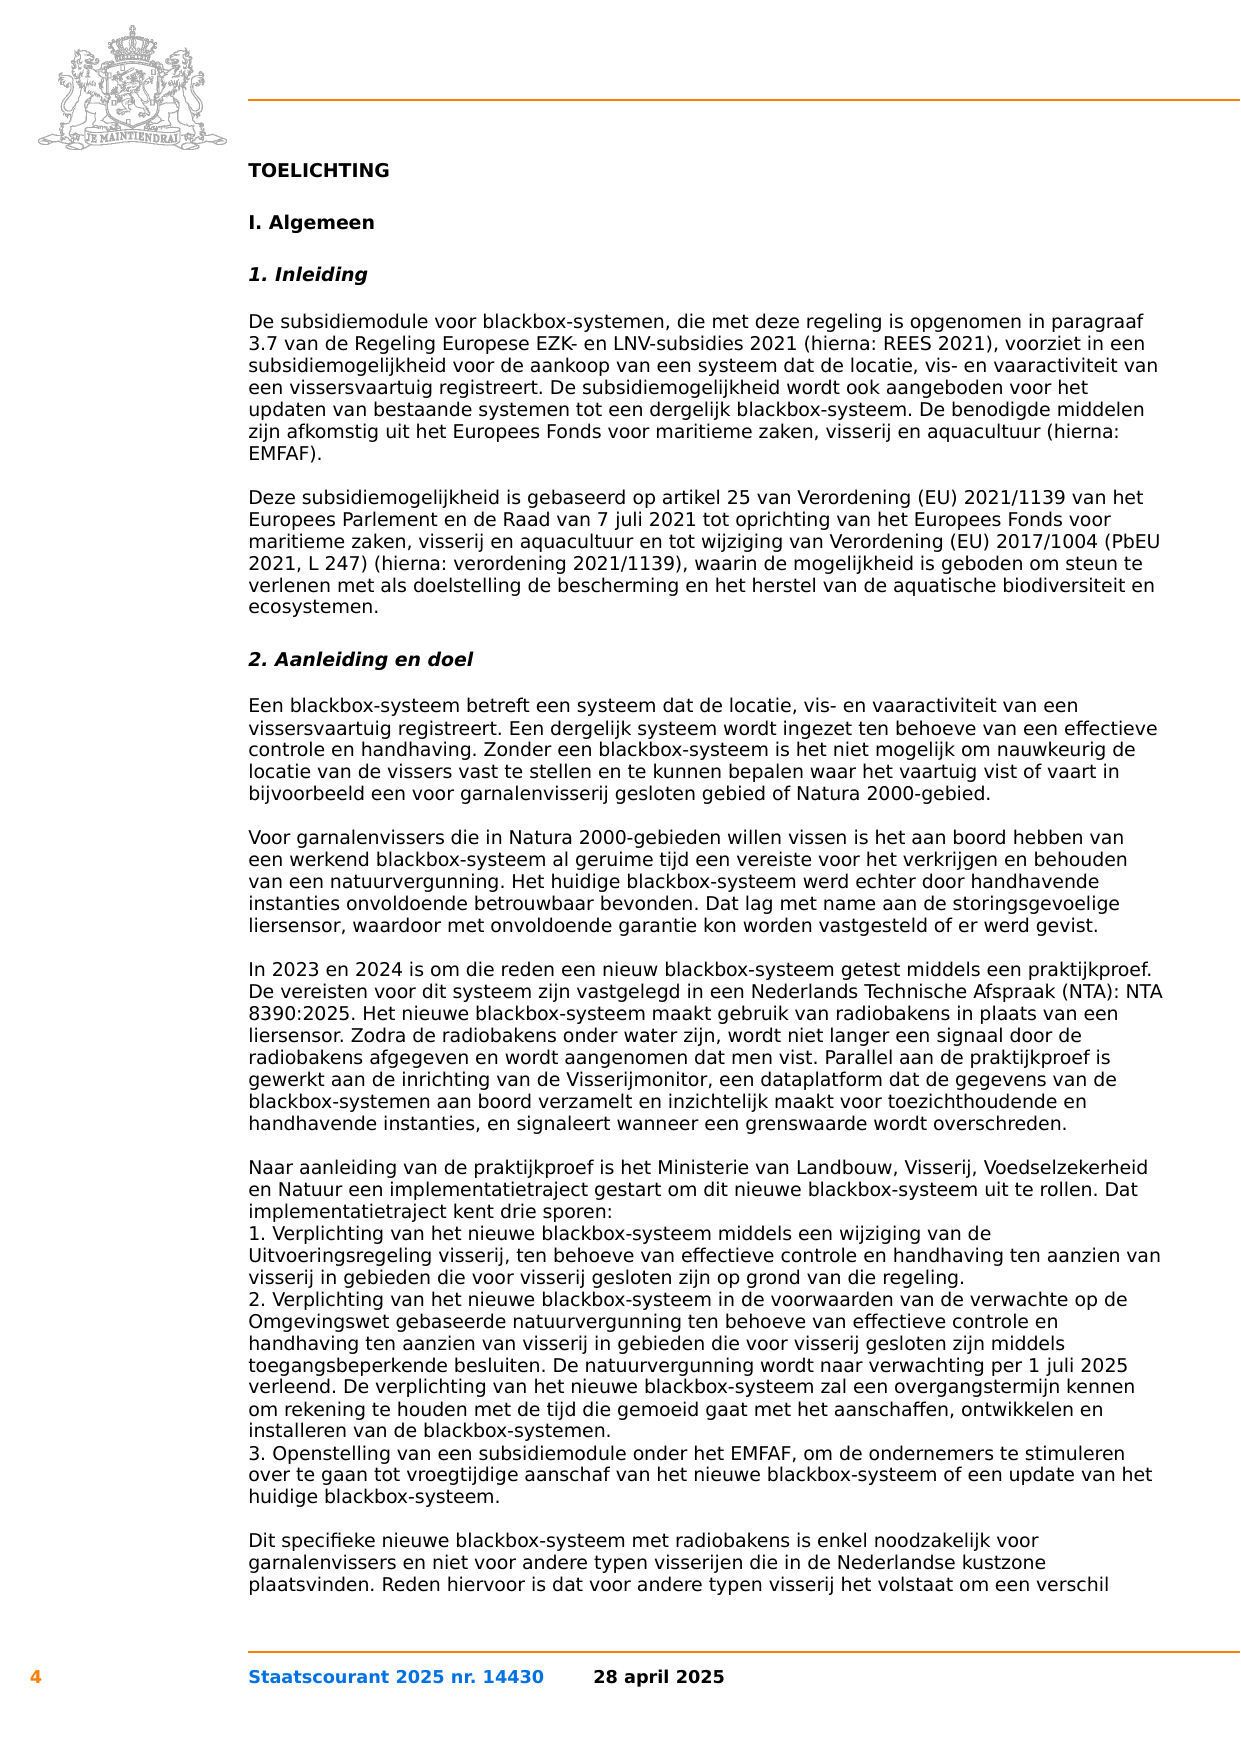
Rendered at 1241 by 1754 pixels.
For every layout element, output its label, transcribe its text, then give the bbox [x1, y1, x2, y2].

text Deze subsidiemogelijkheid is gebaseerd op artikel 25 van Verordening (EU) 2021/1139 van het Europees Parlement en de Raad van 7 juli 2021 tot oprichting van het Europees Fonds voor maritieme zaken, visserij en aquacultuur en tot wijziging van Verordening (EU) 2017/1004 (PbEU 2021, L 247) (hierna: verordening 2021/1139), waarin de mogelijkheid is geboden om steun te verlenen met als doelstelling de bescherming en het herstel van de aquatische biodiversiteit en ecosystemen. [248, 487, 1163, 618]
text 1. Verplichting van het nieuwe blackbox-systeem middels een wijziging van de Uitvoeringsregeling visserij, ten behoeve van effectieve controle en handhaving ten aanzien van visserij in gebieden die voor visserij gesloten zijn op grond van die regeling. [248, 1223, 1163, 1288]
text De subsidiemodule voor blackbox-systemen, die met deze regeling is opgenomen in paragraaf 3.7 van de Regeling Europese EZK- en LNV-subsidies 2021 (hierna: REES 2021), voorziet in een subsidiemogelijkheid voor de aankoop van een systeem dat de locatie, vis- en vaaractiviteit van een vissersvaartuig registreert. De subsidiemogelijkheid wordt ook aangeboden voor het updaten van bestaande systemen tot een dergelijk blackbox-systeem. De benodigde middelen zijn afkomstig uit het Europees Fonds voor maritieme zaken, visserij en aquacultuur (hierna: EMFAF). [248, 311, 1163, 465]
subtitle 2. Aanleiding en doel [248, 648, 1163, 670]
text Voor garnalenvissers die in Natura 2000-gebieden willen vissen is het aan boord hebben van een werkend blackbox-systeem al geruime tijd een vereiste voor het verkrijgen en behouden van een natuurvergunning. Het huidige blackbox-systeem werd echter door handhavende instanties onvoldoende betrouwbaar bevonden. Dat lag met name aan de storingsgevoelige liersensor, waardoor met onvoldoende garantie kon worden vastgesteld of er werd gevist. [248, 827, 1163, 937]
subtitle I. Algemeen [248, 212, 1163, 234]
subtitle TOELICHTING [248, 160, 1163, 182]
text 2. Verplichting van het nieuwe blackbox-systeem in de voorwaarden van de verwachte op de Omgevingswet gebaseerde natuurvergunning ten behoeve van effectieve controle en handhaving ten aanzien van visserij in gebieden die voor visserij gesloten zijn middels toegangsbeperkende besluiten. De natuurvergunning wordt naar verwachting per 1 juli 2025 verleend. De verplichting van het nieuwe blackbox-systeem zal een overgangstermijn kennen om rekening te houden met de tijd die gemoeid gaat met het aanschaffen, ontwikkelen en installeren van de blackbox-systemen. [248, 1288, 1163, 1442]
picture [38, 25, 227, 150]
text Dit specifieke nieuwe blackbox-systeem met radiobakens is enkel noodzakelijk voor garnalenvissers en niet voor andere typen visserijen die in de Nederlandse kustzone plaatsvinden. Reden hiervoor is dat voor andere typen visserij het volstaat om een verschil [248, 1530, 1163, 1596]
text Naar aanleiding van de praktijkproef is het Ministerie van Landbouw, Visserij, Voedselzekerheid en Natuur een implementatietraject gestart om dit nieuwe blackbox-systeem uit te rollen. Dat implementatietraject kent drie sporen: [248, 1157, 1163, 1223]
text In 2023 en 2024 is om die reden een nieuw blackbox-systeem getest middels een praktijkproef. De vereisten voor dit systeem zijn vastgelegd in een Nederlands Technische Afspraak (NTA): NTA 8390:2025. Het nieuwe blackbox-systeem maakt gebruik van radiobakens in plaats van een liersensor. Zodra de radiobakens onder water zijn, wordt niet langer een signaal door de radiobakens afgegeven en wordt aangenomen dat men vist. Parallel aan de praktijkproef is gewerkt aan de inrichting van de Visserijmonitor, een dataplatform dat de gegevens van de blackbox-systemen aan boord verzamelt en inzichtelijk maakt voor toezichthoudende en handhavende instanties, en signaleert wanneer een grenswaarde wordt overschreden. [248, 959, 1163, 1135]
subtitle 1. Inleiding [248, 264, 1163, 286]
text Een blackbox-systeem betreft een systeem dat de locatie, vis- en vaaractiviteit van een vissersvaartuig registreert. Een dergelijk systeem wordt ingezet ten behoeve van een effectieve controle en handhaving. Zonder een blackbox-systeem is het niet mogelijk om nauwkeurig de locatie van de vissers vast te stellen en te kunnen bepalen waar het vaartuig vist of vaart in bijvoorbeeld een voor garnalenvisserij gesloten gebied of Natura 2000-gebied. [248, 695, 1163, 805]
text 3. Openstelling van een subsidiemodule onder het EMFAF, om de ondernemers te stimuleren over te gaan tot vroegtijdige aanschaf van het nieuwe blackbox-systeem of een update van het huidige blackbox-systeem. [248, 1442, 1163, 1508]
